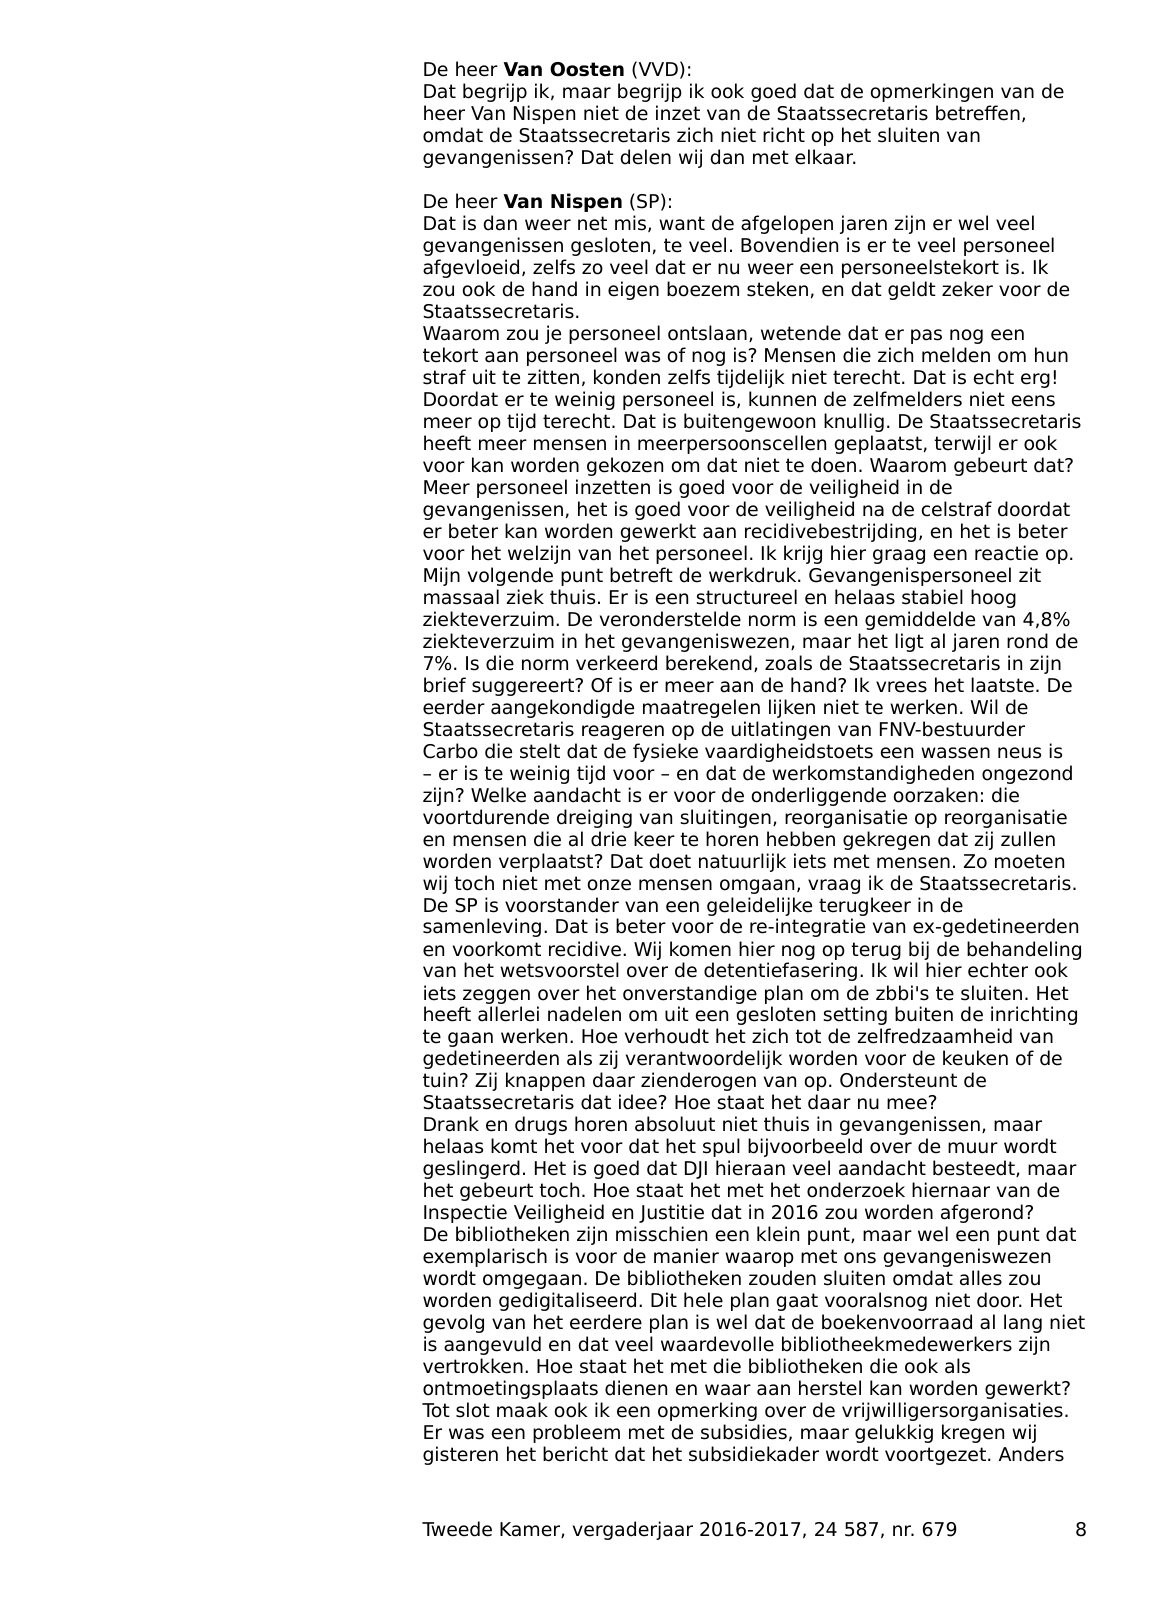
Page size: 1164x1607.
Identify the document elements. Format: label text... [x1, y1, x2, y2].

text Mijn volgende punt betreft de werkdruk. Gevangenispersoneel zit massaal ziek thuis. Er is een structureel en helaas stabiel hoog ziekteverzuim. De veronderstelde norm is een gemiddelde van 4,8% ziekteverzuim in het gevangeniswezen, maar het ligt al jaren rond de 7%. Is die norm verkeerd berekend, zoals de Staatssecretaris in zijn brief suggereert? Of is er meer aan de hand? Ik vrees het laatste. De eerder aangekondigde maatregelen lijken niet te werken. Wil de Staatssecretaris reageren op de uitlatingen van FNV-bestuurder Carbo die stelt dat de fysieke vaardigheidstoets een wassen neus is – er is te weinig tijd voor – en dat de werkomstandigheden ongezond zijn? Welke aandacht is er voor de onderliggende oorzaken: die voortdurende dreiging van sluitingen, reorganisatie op reorganisatie en mensen die al drie keer te horen hebben gekregen dat zij zullen worden verplaatst? Dat doet natuurlijk iets met mensen. Zo moeten wij toch niet met onze mensen omgaan, vraag ik de Staatssecretaris. [422, 565, 1087, 894]
text Dat is dan weer net mis, want de afgelopen jaren zijn er wel veel gevangenissen gesloten, te veel. Bovendien is er te veel personeel afgevloeid, zelfs zo veel dat er nu weer een personeelstekort is. Ik zou ook de hand in eigen boezem steken, en dat geldt zeker voor de Staatssecretaris. [422, 213, 1087, 323]
text Waarom zou je personeel ontslaan, wetende dat er pas nog een tekort aan personeel was of nog is? Mensen die zich melden om hun straf uit te zitten, konden zelfs tijdelijk niet terecht. Dat is echt erg! Doordat er te weinig personeel is, kunnen de zelfmelders niet eens meer op tijd terecht. Dat is buitengewoon knullig. De Staatssecretaris heeft meer mensen in meerpersoonscellen geplaatst, terwijl er ook voor kan worden gekozen om dat niet te doen. Waarom gebeurt dat? Meer personeel inzetten is goed voor de veiligheid in de gevangenissen, het is goed voor de veiligheid na de celstraf doordat er beter kan worden gewerkt aan recidivebestrijding, en het is beter voor het welzijn van het personeel. Ik krijg hier graag een reactie op. [422, 323, 1087, 565]
text De bibliotheken zijn misschien een klein punt, maar wel een punt dat exemplarisch is voor de manier waarop met ons gevangeniswezen wordt omgegaan. De bibliotheken zouden sluiten omdat alles zou worden gedigitaliseerd. Dit hele plan gaat vooralsnog niet door. Het gevolg van het eerdere plan is wel dat de boekenvoorraad al lang niet is aangevuld en dat veel waardevolle bibliotheekmedewerkers zijn vertrokken. Hoe staat het met die bibliotheken die ook als ontmoetingsplaats dienen en waar aan herstel kan worden gewerkt? [422, 1224, 1087, 1400]
text De SP is voorstander van een geleidelijke terugkeer in de samenleving. Dat is beter voor de re-integratie van ex-gedetineerden en voorkomt recidive. Wij komen hier nog op terug bij de behandeling van het wetsvoorstel over de detentiefasering. Ik wil hier echter ook iets zeggen over het onverstandige plan om de zbbi's te sluiten. Het heeft allerlei nadelen om uit een gesloten setting buiten de inrichting te gaan werken. Hoe verhoudt het zich tot de zelfredzaamheid van gedetineerden als zij verantwoordelijk worden voor de keuken of de tuin? Zij knappen daar zienderogen van op. Ondersteunt de Staatssecretaris dat idee? Hoe staat het daar nu mee? [422, 894, 1087, 1114]
text De heer Van Oosten (VVD): [422, 59, 1087, 81]
text Tot slot maak ook ik een opmerking over de vrijwilligersorganisaties. Er was een probleem met de subsidies, maar gelukkig kregen wij gisteren het bericht dat het subsidiekader wordt voortgezet. Anders [422, 1400, 1087, 1466]
text Drank en drugs horen absoluut niet thuis in gevangenissen, maar helaas komt het voor dat het spul bijvoorbeeld over de muur wordt geslingerd. Het is goed dat DJI hieraan veel aandacht besteedt, maar het gebeurt toch. Hoe staat het met het onderzoek hiernaar van de Inspectie Veiligheid en Justitie dat in 2016 zou worden afgerond? [422, 1114, 1087, 1224]
text Dat begrijp ik, maar begrijp ik ook goed dat de opmerkingen van de heer Van Nispen niet de inzet van de Staatssecretaris betreffen, omdat de Staatssecretaris zich niet richt op het sluiten van gevangenissen? Dat delen wij dan met elkaar. [422, 81, 1087, 169]
text De heer Van Nispen (SP): [422, 191, 1087, 213]
